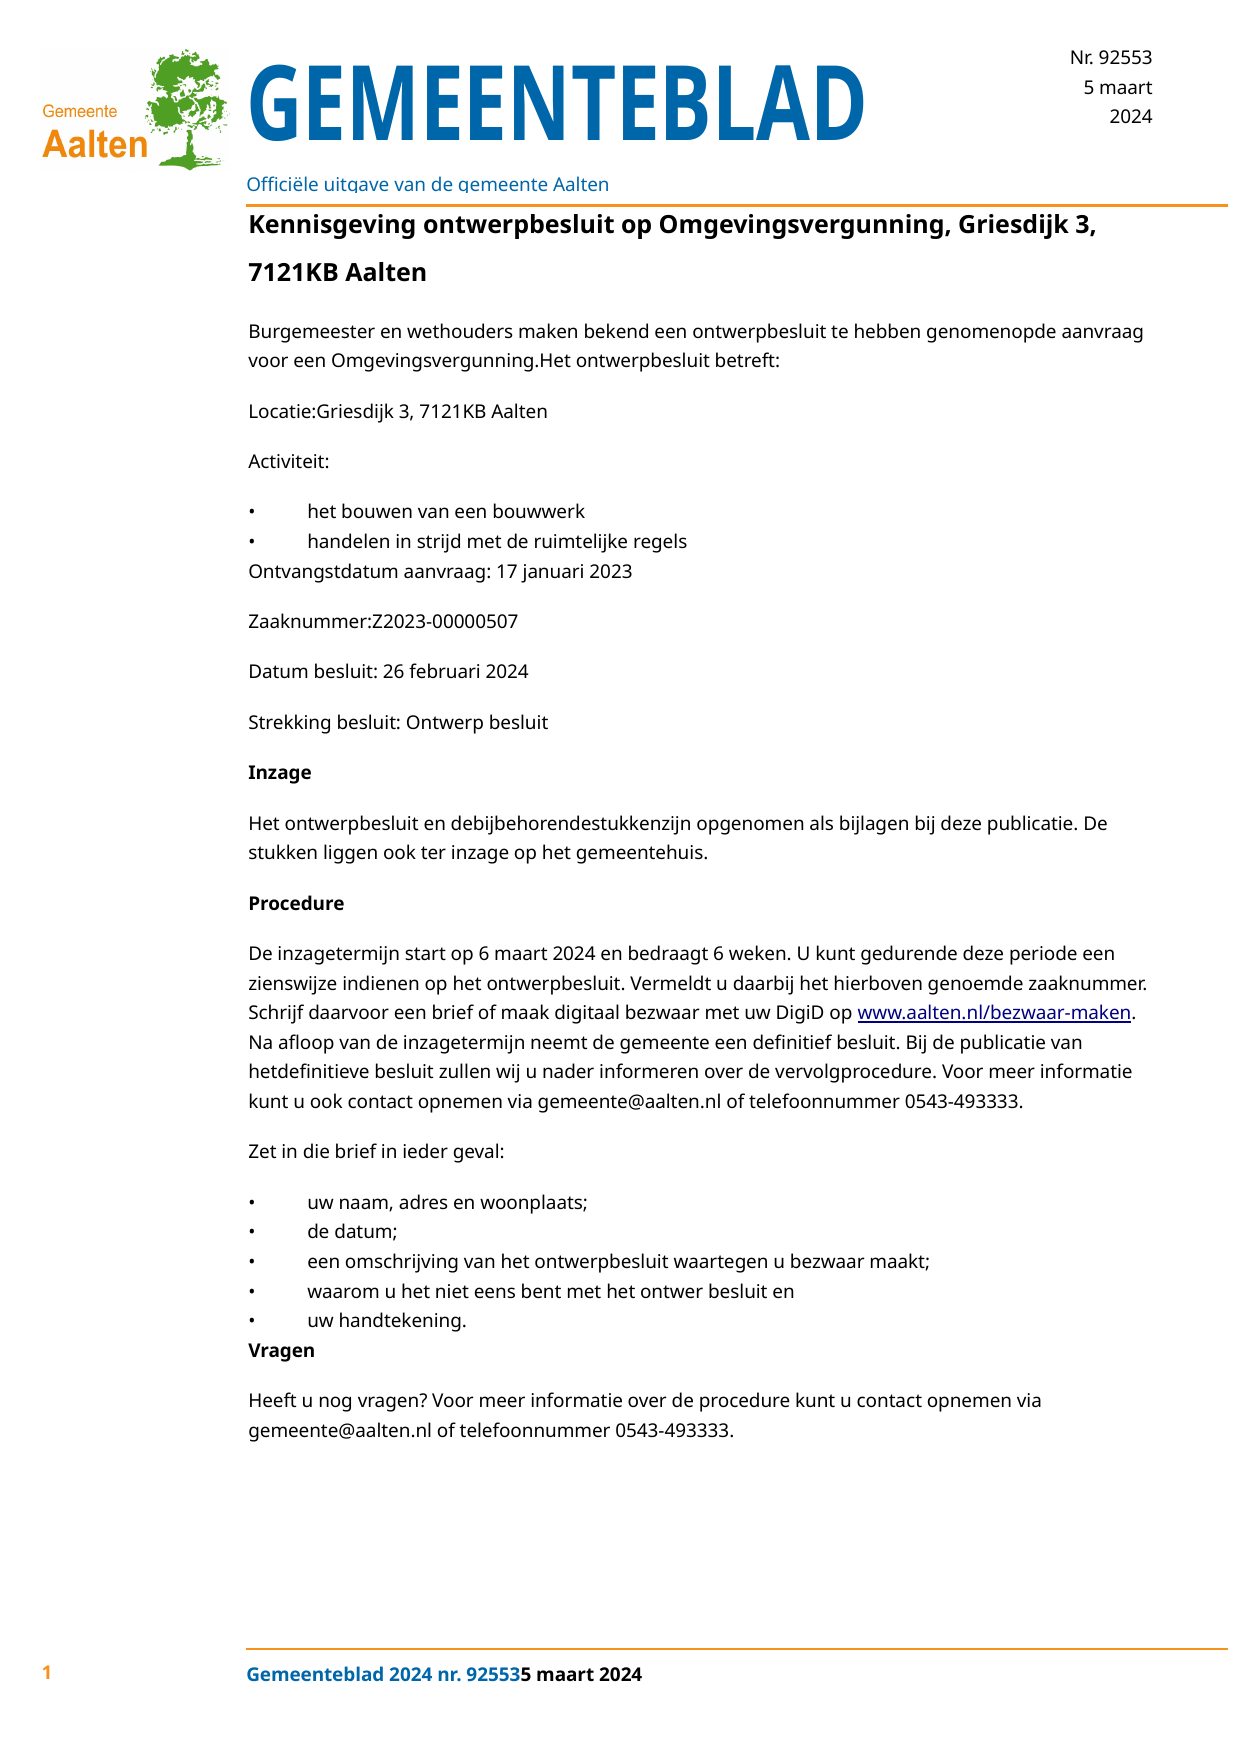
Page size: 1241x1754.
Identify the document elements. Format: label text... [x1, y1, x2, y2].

picture [41, 47, 231, 172]
text Burgemeester en wethouders maken bekend een ontwerpbesluit te hebben genomenopde aanvraag voor een Omgevingsvergunning.Het ontwerpbesluit betreft: [248, 318, 1152, 373]
text Activiteit: [248, 448, 1152, 474]
list het bouwen van een bouwwerk [248, 499, 1152, 524]
list uw handtekening. [248, 1307, 1152, 1333]
list handelen in strijd met de ruimtelijke regels [248, 528, 1152, 554]
text Het ontwerpbesluit en debijbehorendestukkenzijn opgenomen als bijlagen bij deze publicatie. De stukken liggen ook ter inzage op het gemeentehuis. [248, 810, 1152, 865]
list een omschrijving van het ontwerpbesluit waartegen u bezwaar maakt; [248, 1248, 1152, 1274]
text Procedure [248, 890, 1152, 916]
list de datum; [248, 1219, 1152, 1244]
text Datum besluit: 26 februari 2024 [248, 659, 1152, 684]
list uw naam, adres en woonplaats; [248, 1189, 1152, 1215]
text Ontvangstdatum aanvraag: 17 januari 2023 [248, 558, 1152, 584]
text Strekking besluit: Ontwerp besluit [248, 709, 1152, 735]
text Heeft u nog vragen? Voor meer informatie over de procedure kunt u contact opnemen via gemeente@aalten.nl of telefoonnummer 0543-493333. [248, 1387, 1152, 1443]
text Locatie:Griesdijk 3, 7121KB Aalten [248, 398, 1152, 424]
text Inzage [248, 759, 1152, 785]
text Kennisgeving ontwerpbesluit op Omgevingsvergunning, Griesdijk 3, 7121KB Aalten [248, 207, 1152, 288]
list waarom u het niet eens bent met het ontwer besluit en [248, 1278, 1152, 1304]
text Zaaknummer:Z2023-00000507 [248, 608, 1152, 634]
text Zet in die brief in ieder geval: [248, 1139, 1152, 1164]
text Vragen [248, 1337, 1152, 1363]
text De inzagetermijn start op 6 maart 2024 en bedraagt 6 weken. U kunt gedurende deze periode een zienswijze indienen op het ontwerpbesluit. Vermeldt u daarbij het hierboven genoemde zaaknummer. Schrijf daarvoor een brief of maak digitaal bezwaar met uw DigiD op www.aalten.nl/bezwaar-maken. Na afloop van de inzagetermijn neemt de gemeente een definitief besluit. Bij de publicatie van hetdefinitieve besluit zullen wij u nader informeren over de vervolgprocedure. Voor meer informatie kunt u ook contact opnemen via gemeente@aalten.nl of telefoonnummer 0543-493333. [248, 940, 1152, 1114]
